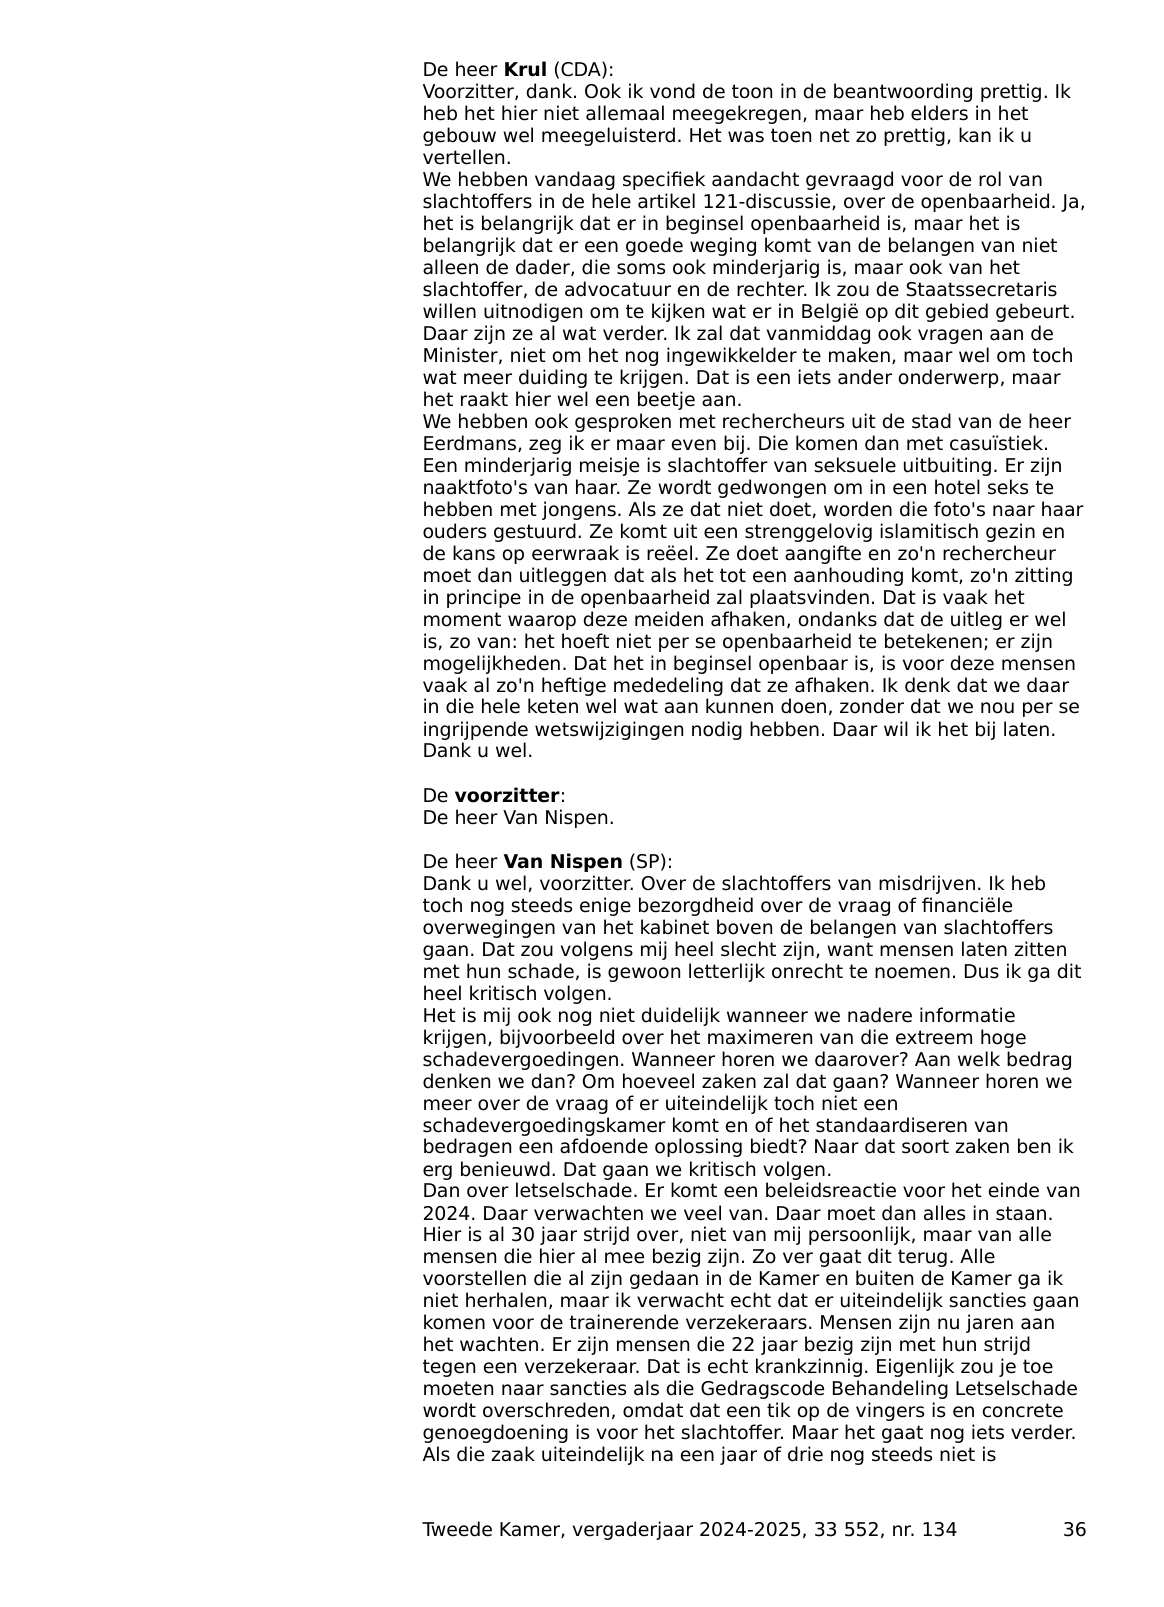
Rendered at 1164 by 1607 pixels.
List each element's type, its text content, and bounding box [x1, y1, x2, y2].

text We hebben ook gesproken met rechercheurs uit de stad van de heer Eerdmans, zeg ik er maar even bij. Die komen dan met casuïstiek. Een minderjarig meisje is slachtoffer van seksuele uitbuiting. Er zijn naaktfoto's van haar. Ze wordt gedwongen om in een hotel seks te hebben met jongens. Als ze dat niet doet, worden die foto's naar haar ouders gestuurd. Ze komt uit een strenggelovig islamitisch gezin en de kans op eerwraak is reëel. Ze doet aangifte en zo'n rechercheur moet dan uitleggen dat als het tot een aanhouding komt, zo'n zitting in principe in de openbaarheid zal plaatsvinden. Dat is vaak het moment waarop deze meiden afhaken, ondanks dat de uitleg er wel is, zo van: het hoeft niet per se openbaarheid te betekenen; er zijn mogelijkheden. Dat het in beginsel openbaar is, is voor deze mensen vaak al zo'n heftige mededeling dat ze afhaken. Ik denk dat we daar in die hele keten wel wat aan kunnen doen, zonder dat we nou per se ingrijpende wetswijzigingen nodig hebben. Daar wil ik het bij laten. [422, 411, 1087, 740]
text Voorzitter, dank. Ook ik vond de toon in de beantwoording prettig. Ik heb het hier niet allemaal meegekregen, maar heb elders in het gebouw wel meegeluisterd. Het was toen net zo prettig, kan ik u vertellen. [422, 81, 1087, 169]
text De heer Van Nispen. [422, 807, 1087, 828]
text Het is mij ook nog niet duidelijk wanneer we nadere informatie krijgen, bijvoorbeeld over het maximeren van die extreem hoge schadevergoedingen. Wanneer horen we daarover? Aan welk bedrag denken we dan? Om hoeveel zaken zal dat gaan? Wanneer horen we meer over de vraag of er uiteindelijk toch niet een schadevergoedingskamer komt en of het standaardiseren van bedragen een afdoende oplossing biedt? Naar dat soort zaken ben ik erg benieuwd. Dat gaan we kritisch volgen. [422, 1004, 1087, 1180]
text Dank u wel. [422, 740, 1087, 762]
text De heer Krul (CDA): [422, 59, 1087, 81]
text Dan over letselschade. Er komt een beleidsreactie voor het einde van 2024. Daar verwachten we veel van. Daar moet dan alles in staan. Hier is al 30 jaar strijd over, niet van mij persoonlijk, maar van alle mensen die hier al mee bezig zijn. Zo ver gaat dit terug. Alle voorstellen die al zijn gedaan in de Kamer en buiten de Kamer ga ik niet herhalen, maar ik verwacht echt dat er uiteindelijk sancties gaan komen voor de trainerende verzekeraars. Mensen zijn nu jaren aan het wachten. Er zijn mensen die 22 jaar bezig zijn met hun strijd tegen een verzekeraar. Dat is echt krankzinnig. Eigenlijk zou je toe moeten naar sancties als die Gedragscode Behandeling Letselschade wordt overschreden, omdat dat een tik op de vingers is en concrete genoegdoening is voor het slachtoffer. Maar het gaat nog iets verder. Als die zaak uiteindelijk na een jaar of drie nog steeds niet is [422, 1180, 1087, 1466]
text De heer Van Nispen (SP): [422, 851, 1087, 873]
text Dank u wel, voorzitter. Over de slachtoffers van misdrijven. Ik heb toch nog steeds enige bezorgdheid over de vraag of financiële overwegingen van het kabinet boven de belangen van slachtoffers gaan. Dat zou volgens mij heel slecht zijn, want mensen laten zitten met hun schade, is gewoon letterlijk onrecht te noemen. Dus ik ga dit heel kritisch volgen. [422, 873, 1087, 1004]
text De voorzitter: [422, 784, 1087, 807]
text We hebben vandaag specifiek aandacht gevraagd voor de rol van slachtoffers in de hele artikel 121-discussie, over de openbaarheid. Ja, het is belangrijk dat er in beginsel openbaarheid is, maar het is belangrijk dat er een goede weging komt van de belangen van niet alleen de dader, die soms ook minderjarig is, maar ook van het slachtoffer, de advocatuur en de rechter. Ik zou de Staatssecretaris willen uitnodigen om te kijken wat er in België op dit gebied gebeurt. Daar zijn ze al wat verder. Ik zal dat vanmiddag ook vragen aan de Minister, niet om het nog ingewikkelder te maken, maar wel om toch wat meer duiding te krijgen. Dat is een iets ander onderwerp, maar het raakt hier wel een beetje aan. [422, 169, 1087, 411]
